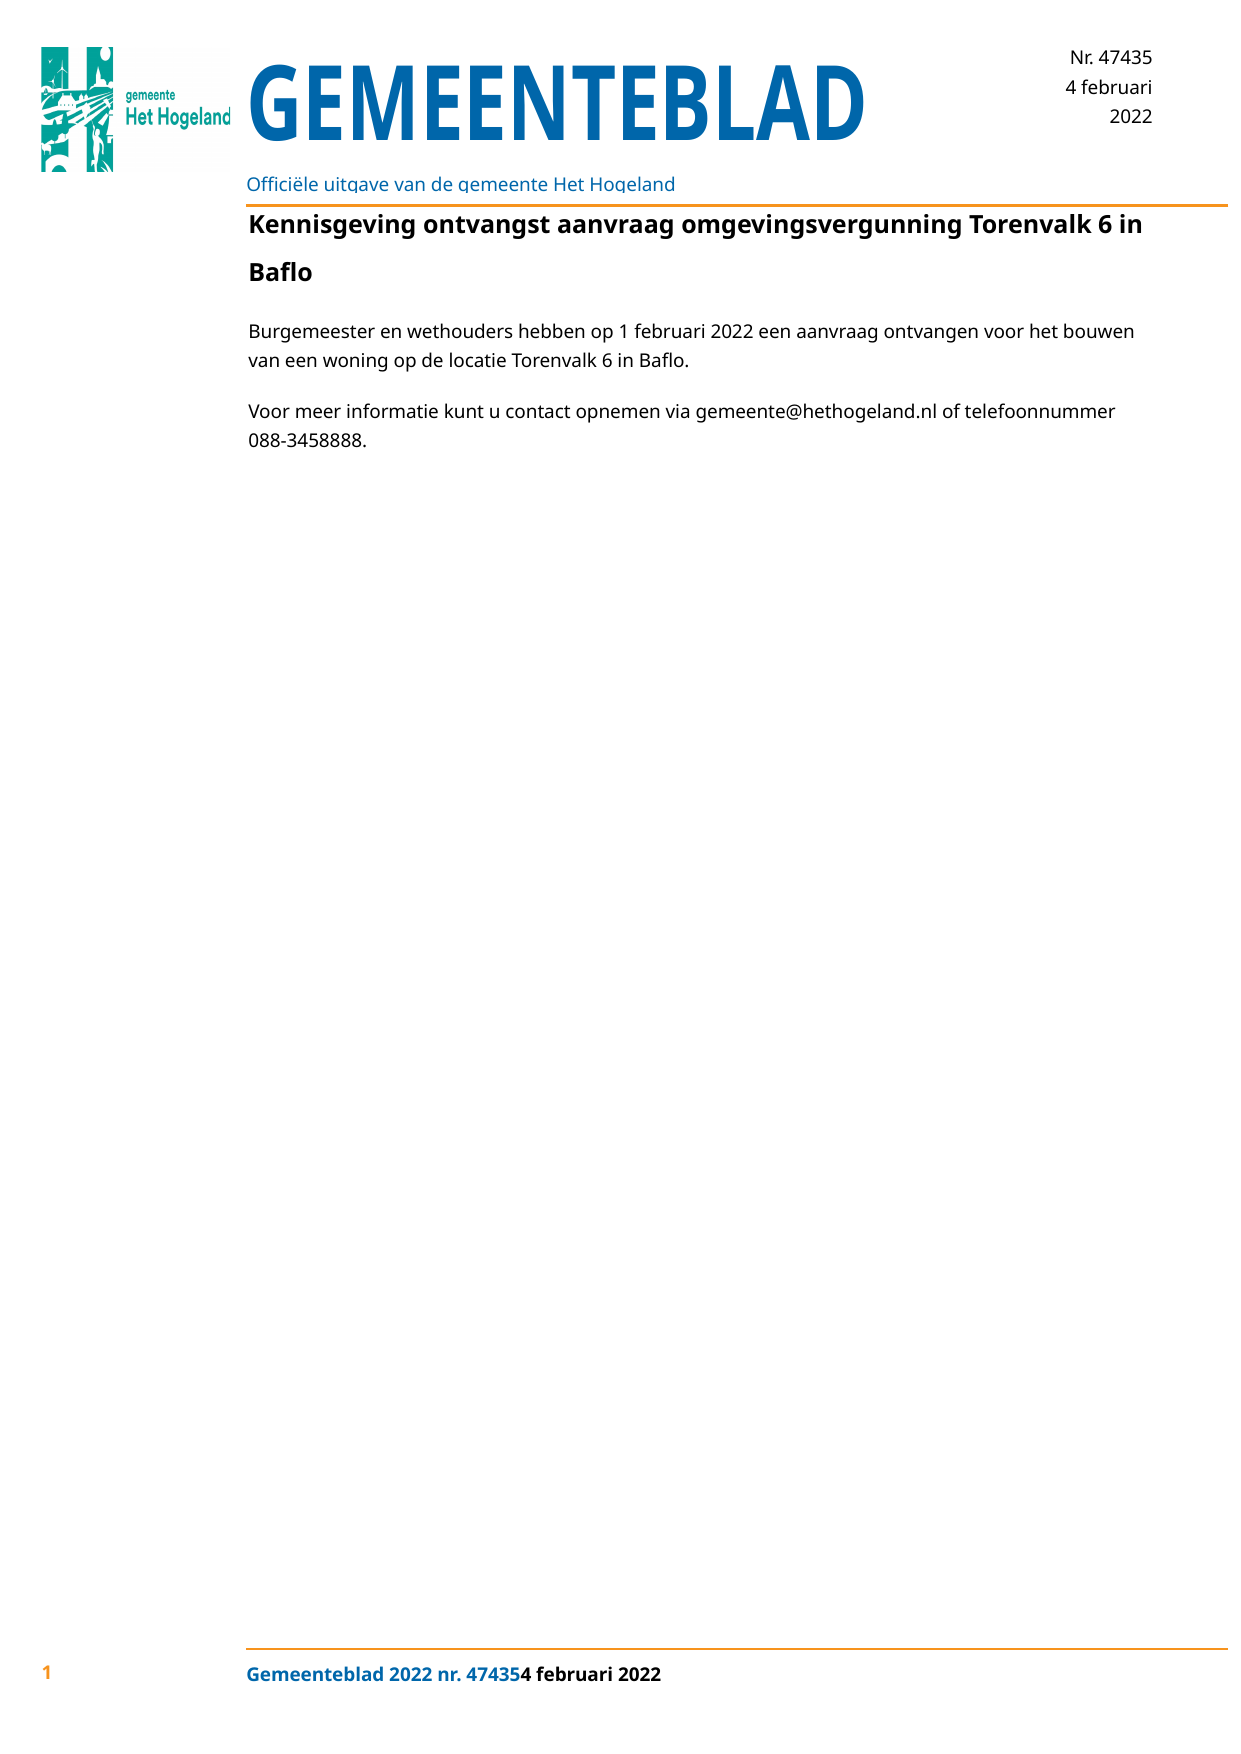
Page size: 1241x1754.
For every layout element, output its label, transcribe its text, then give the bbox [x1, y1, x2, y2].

picture [41, 47, 231, 172]
text Voor meer informatie kunt u contact opnemen via gemeente@hethogeland.nl of telefoonnummer 088-3458888. [248, 398, 1152, 453]
text Kennisgeving ontvangst aanvraag omgevingsvergunning Torenvalk 6 in Baflo [248, 207, 1152, 288]
text Burgemeester en wethouders hebben op 1 februari 2022 een aanvraag ontvangen voor het bouwen van een woning op de locatie Torenvalk 6 in Baflo. [248, 318, 1152, 373]
